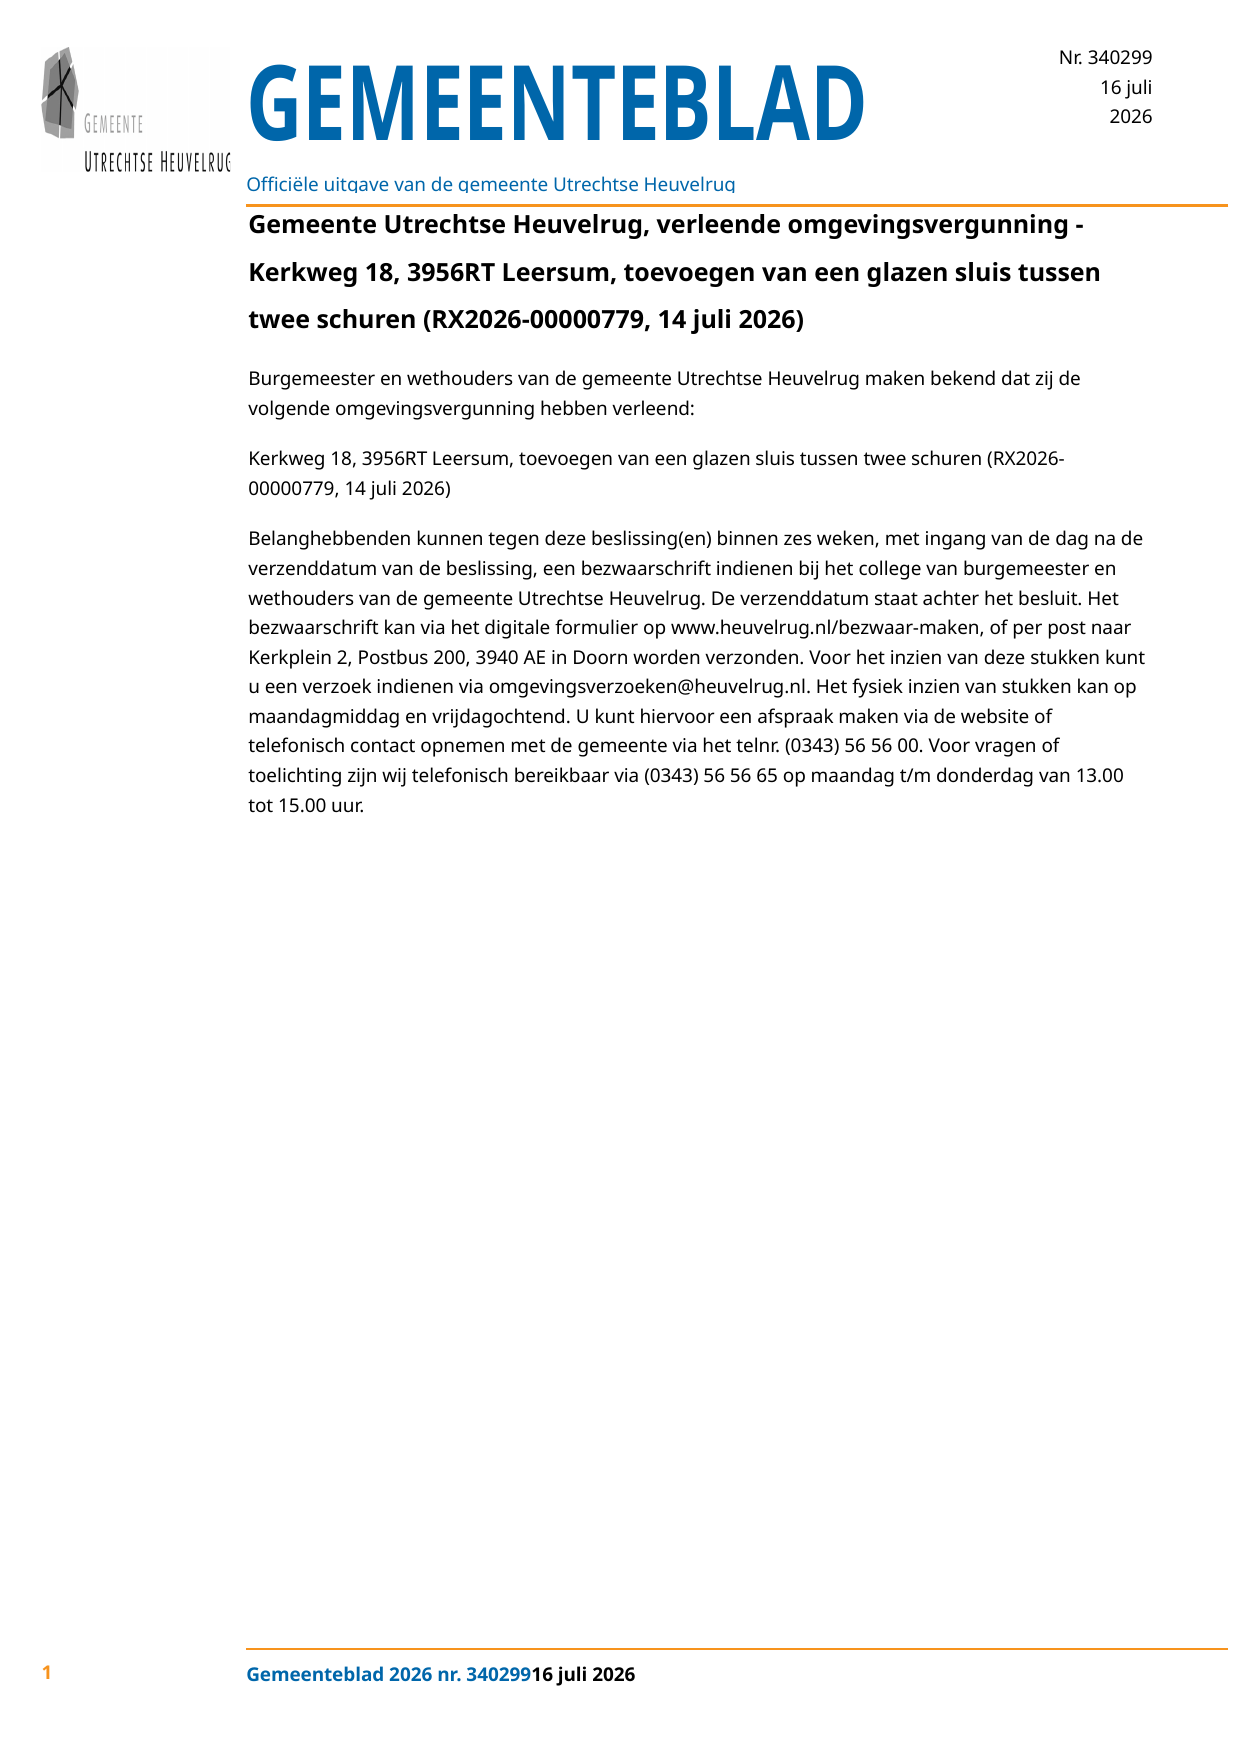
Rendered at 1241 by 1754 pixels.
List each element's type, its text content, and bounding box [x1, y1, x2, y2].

text Belanghebbenden kunnen tegen deze beslissing(en) binnen zes weken, met ingang van de dag na de verzenddatum van de beslissing, een bezwaarschrift indienen bij het college van burgemeester en wethouders van de gemeente Utrechtse Heuvelrug. De verzenddatum staat achter het besluit. Het bezwaarschrift kan via het digitale formulier op www.heuvelrug.nl/bezwaar-maken, of per post naar Kerkplein 2, Postbus 200, 3940 AE in Doorn worden verzonden. Voor het inzien van deze stukken kunt u een verzoek indienen via omgevingsverzoeken@heuvelrug.nl. Het fysiek inzien van stukken kan op maandagmiddag en vrijdagochtend. U kunt hiervoor een afspraak maken via de website of telefonisch contact opnemen met de gemeente via het telnr. (0343) 56 56 00. Voor vragen of toelichting zijn wij telefonisch bereikbaar via (0343) 56 56 65 op maandag t/m donderdag van 13.00 tot 15.00 uur. [248, 526, 1152, 817]
text Gemeente Utrechtse Heuvelrug, verleende omgevingsvergunning - Kerkweg 18, 3956RT Leersum, toevoegen van een glazen sluis tussen twee schuren (RX2026-00000779, 14 juli 2026) [248, 207, 1152, 336]
text Burgemeester en wethouders van de gemeente Utrechtse Heuvelrug maken bekend dat zij de volgende omgevingsvergunning hebben verleend: [248, 366, 1152, 421]
picture [41, 47, 231, 172]
text Kerkweg 18, 3956RT Leersum, toevoegen van een glazen sluis tussen twee schuren (RX2026-00000779, 14 juli 2026) [248, 446, 1152, 501]
